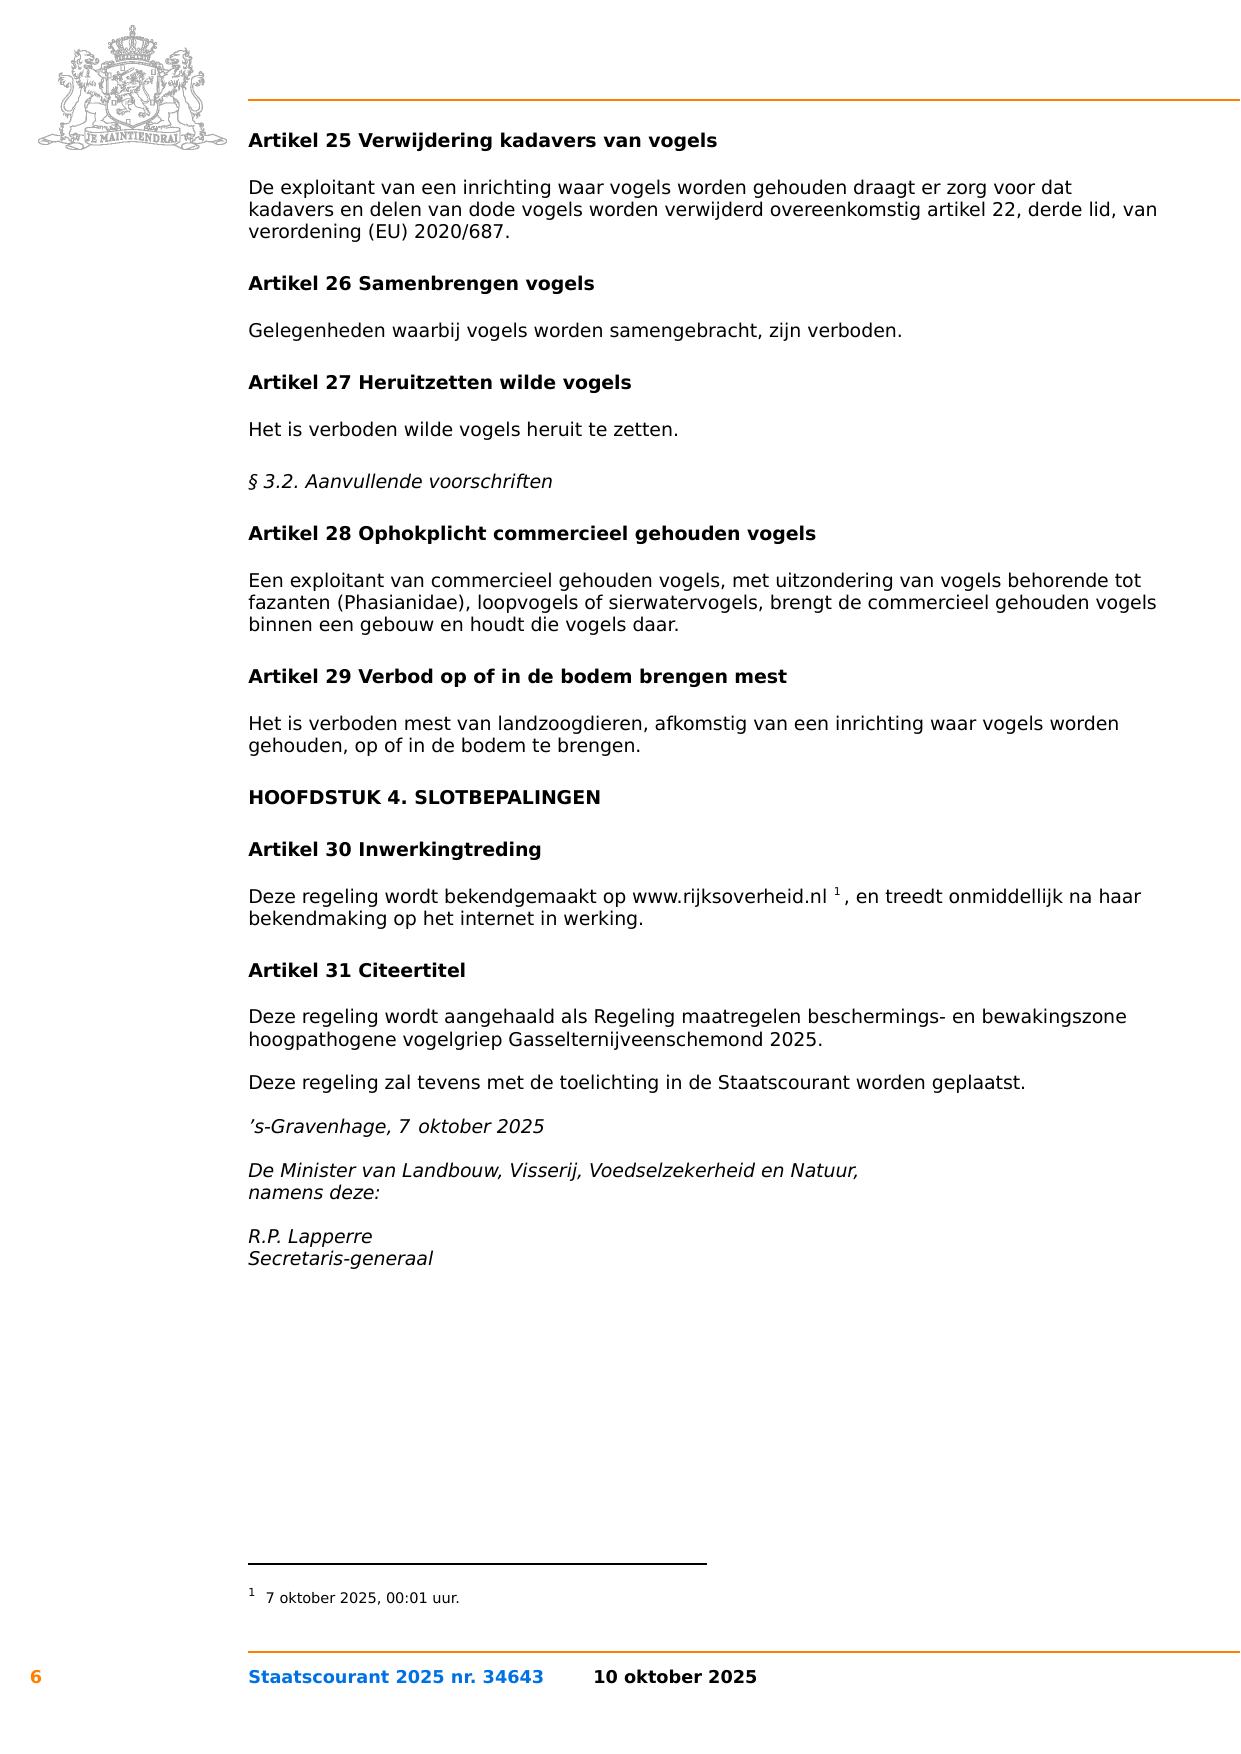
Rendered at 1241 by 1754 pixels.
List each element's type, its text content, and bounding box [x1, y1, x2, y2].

subtitle § 3.2. Aanvullende voorschriften [248, 471, 1163, 493]
subtitle Artikel 28 Ophokplicht commercieel gehouden vogels [248, 523, 1163, 545]
subtitle Artikel 26 Samenbrengen vogels [248, 273, 1163, 295]
text Een exploitant van commercieel gehouden vogels, met uitzondering van vogels behorende tot fazanten (Phasianidae), loopvogels of sierwatervogels, brengt de commercieel gehouden vogels binnen een gebouw en houdt die vogels daar. [248, 570, 1163, 636]
subtitle Artikel 29 Verbod op of in de bodem brengen mest [248, 666, 1163, 688]
subtitle Artikel 27 Heruitzetten wilde vogels [248, 372, 1163, 394]
text De Minister van Landbouw, Visserij, Voedselzekerheid en Natuur, namens deze: R.P. Lapperre Secretaris-generaal [248, 1160, 1163, 1270]
text De exploitant van een inrichting waar vogels worden gehouden draagt er zorg voor dat kadavers en delen van dode vogels worden verwijderd overeenkomstig artikel 22, derde lid, van verordening (EU) 2020/687. [248, 177, 1163, 243]
picture [38, 25, 227, 150]
text Het is verboden mest van landzoogdieren, afkomstig van een inrichting waar vogels worden gehouden, op of in de bodem te brengen. [248, 713, 1163, 757]
text Deze regeling zal tevens met de toelichting in de Staatscourant worden geplaatst. [248, 1072, 1163, 1094]
subtitle HOOFDSTUK 4. SLOTBEPALINGEN [248, 787, 1163, 808]
text 7 oktober 2025, 00:01 uur. [248, 1586, 1163, 1608]
subtitle Artikel 25 Verwijdering kadavers van vogels [248, 130, 1163, 152]
text Gelegenheden waarbij vogels worden samengebracht, zijn verboden. [248, 320, 1163, 342]
text Deze regeling wordt bekendgemaakt op www.rijksoverheid.nl , en treedt onmiddellijk na haar bekendmaking op het internet in werking. [248, 886, 1163, 929]
text Deze regeling wordt aangehaald als Regeling maatregelen beschermings- en bewakingszone hoogpathogene vogelgriep Gasselternijveenschemond 2025. [248, 1006, 1163, 1050]
text Het is verboden wilde vogels heruit te zetten. [248, 419, 1163, 441]
text ’s-Gravenhage, 7 oktober 2025 [248, 1116, 1163, 1138]
subtitle Artikel 30 Inwerkingtreding [248, 838, 1163, 861]
subtitle Artikel 31 Citeertitel [248, 959, 1163, 981]
